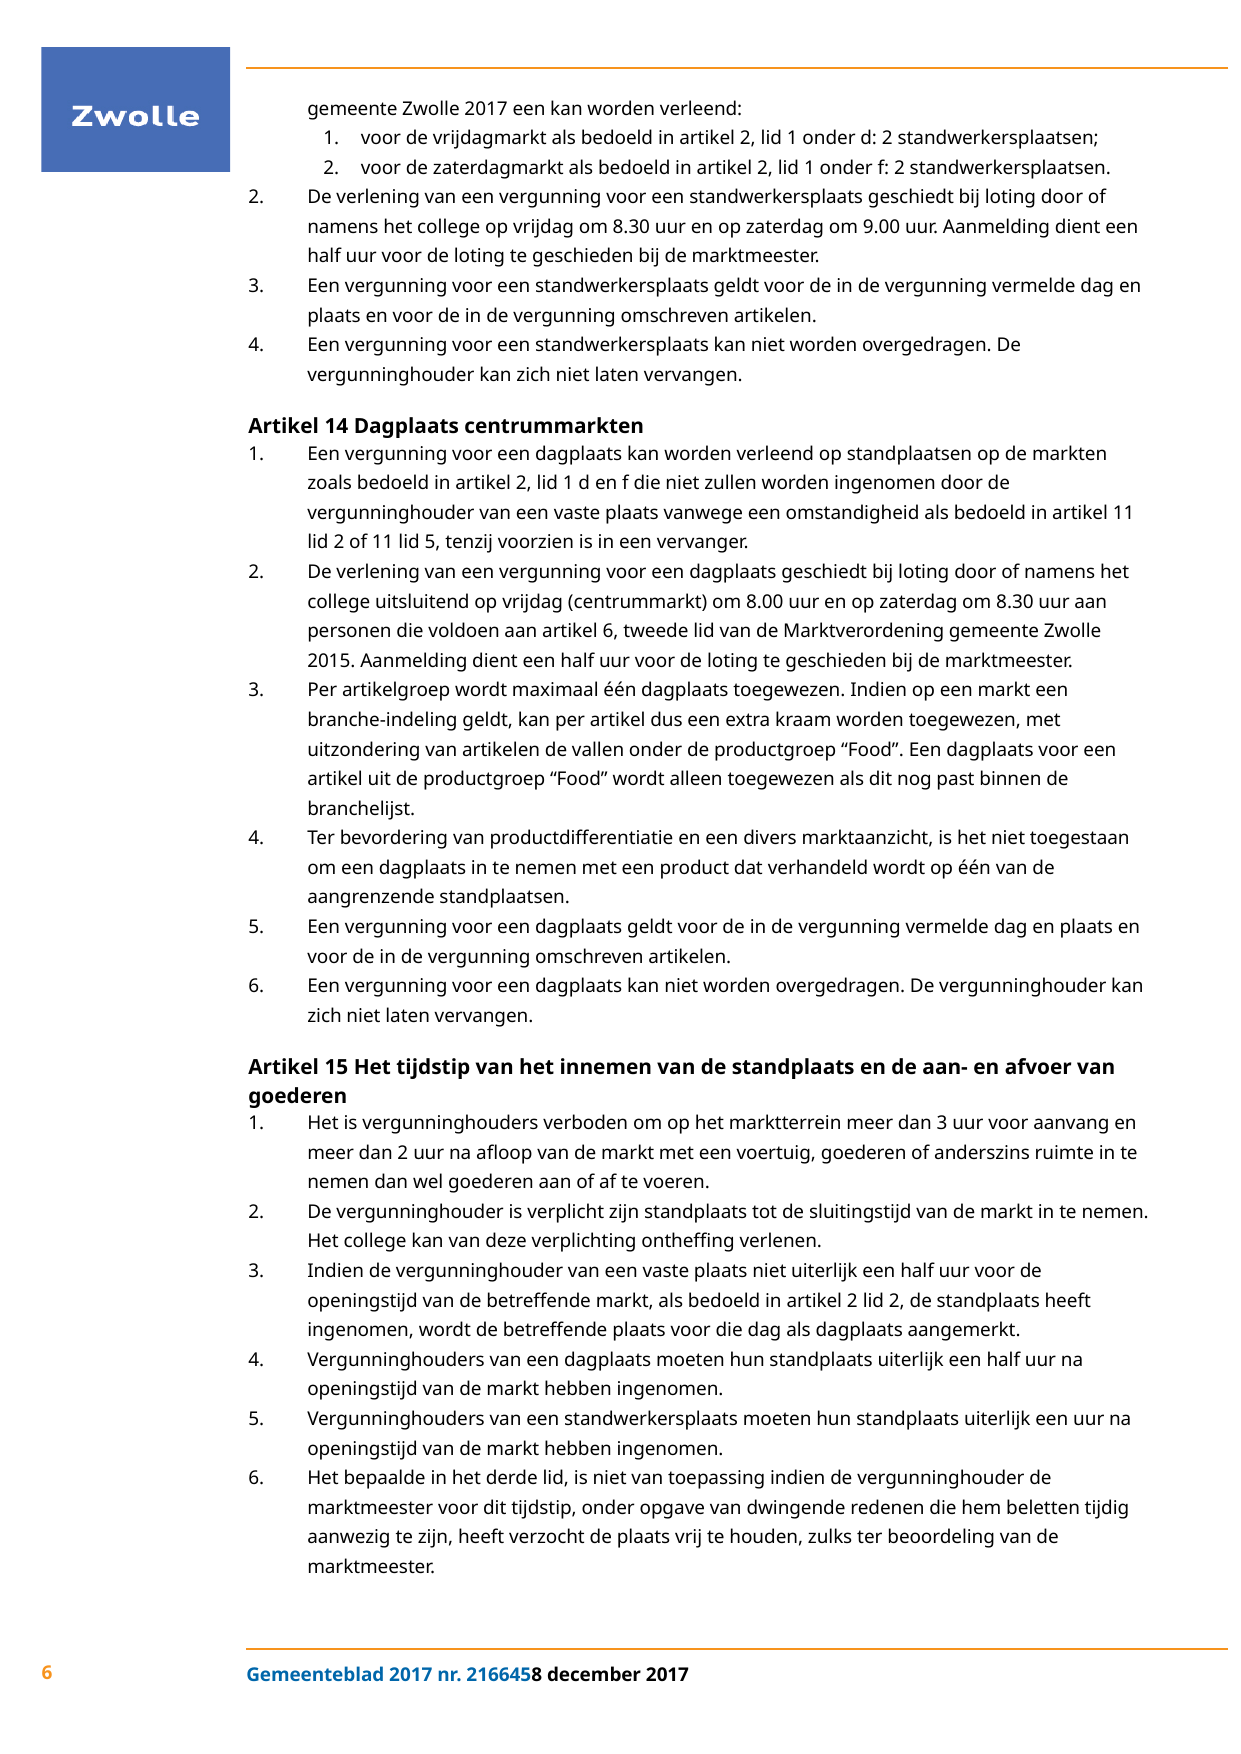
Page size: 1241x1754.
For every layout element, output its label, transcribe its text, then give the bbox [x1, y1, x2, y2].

list Een vergunning voor een dagplaats geldt voor de in de vergunning vermelde dag en plaats en voor de in de vergunning omschreven artikelen. [248, 913, 1152, 968]
list Het bepaalde in het derde lid, is niet van toepassing indien de vergunninghouder de marktmeester voor dit tijdstip, onder opgave van dwingende redenen die hem beletten tijdig aanwezig te zijn, heeft verzocht de plaats vrij te houden, zulks ter beoordeling van de marktmeester. [248, 1464, 1152, 1579]
list Ter bevordering van productdifferentiatie en een divers marktaanzicht, is het niet toegestaan om een dagplaats in te nemen met een product dat verhandeld wordt op één van de aangrenzende standplaatsen. [248, 824, 1152, 909]
list Een vergunning voor een standwerkersplaats geldt voor de in de vergunning vermelde dag en plaats en voor de in de vergunning omschreven artikelen. [248, 272, 1152, 328]
list voor de vrijdagmarkt als bedoeld in artikel 2, lid 1 onder d: 2 standwerkersplaatsen; [323, 124, 1152, 150]
picture [41, 47, 231, 172]
list Een vergunning voor een dagplaats kan worden verleend op standplaatsen op de markten zoals bedoeld in artikel 2, lid 1 d en f die niet zullen worden ingenomen door de vergunninghouder van een vaste plaats vanwege een omstandigheid als bedoeld in artikel 11 lid 2 of 11 lid 5, tenzij voorzien is in een vervanger. [248, 440, 1152, 554]
list Per artikelgroep wordt maximaal één dagplaats toegewezen. Indien op een markt een branche-indeling geldt, kan per artikel dus een extra kraam worden toegewezen, met uitzondering van artikelen de vallen onder de productgroep “Food”. Een dagplaats voor een artikel uit de productgroep “Food” wordt alleen toegewezen als dit nog past binnen de branchelijst. [248, 677, 1152, 821]
text Artikel 15 Het tijdstip van het innemen van de standplaats en de aan- en afvoer van goederen [248, 1052, 1152, 1109]
list De vergunninghouder is verplicht zijn standplaats tot de sluitingstijd van de markt in te nemen. Het college kan van deze verplichting ontheffing verlenen. [248, 1198, 1152, 1253]
list De verlening van een vergunning voor een dagplaats geschiedt bij loting door of namens het college uitsluitend op vrijdag (centrummarkt) om 8.00 uur en op zaterdag om 8.30 uur aan personen die voldoen aan artikel 6, tweede lid van de Marktverordening gemeente Zwolle 2015. Aanmelding dient een half uur voor de loting te geschieden bij de marktmeester. [248, 558, 1152, 673]
list Een vergunning voor een standwerkersplaats kan niet worden overgedragen. De vergunninghouder kan zich niet laten vervangen. [248, 331, 1152, 387]
list Een vergunning voor een dagplaats kan niet worden overgedragen. De vergunninghouder kan zich niet laten vervangen. [248, 972, 1152, 1028]
list Het is vergunninghouders verboden om op het marktterrein meer dan 3 uur voor aanvang en meer dan 2 uur na afloop van de markt met een voertuig, goederen of anderszins ruimte in te nemen dan wel goederen aan of af te voeren. [248, 1109, 1152, 1194]
list De verlening van een vergunning voor een standwerkersplaats geschiedt bij loting door of namens het college op vrijdag om 8.30 uur en op zaterdag om 9.00 uur. Aanmelding dient een half uur voor de loting te geschieden bij de marktmeester. [248, 183, 1152, 268]
text Artikel 14 Dagplaats centrummarkten [248, 411, 1152, 440]
list Indien de vergunninghouder van een vaste plaats niet uiterlijk een half uur voor de openingstijd van de betreffende markt, als bedoeld in artikel 2 lid 2, de standplaats heeft ingenomen, wordt de betreffende plaats voor die dag als dagplaats aangemerkt. [248, 1257, 1152, 1342]
list Vergunninghouders van een standwerkersplaats moeten hun standplaats uiterlijk een uur na openingstijd van de markt hebben ingenomen. [248, 1405, 1152, 1460]
list voor de zaterdagmarkt als bedoeld in artikel 2, lid 1 onder f: 2 standwerkersplaatsen. [323, 154, 1152, 180]
list gemeente Zwolle 2017 een kan worden verleend: [248, 95, 1152, 121]
list Vergunninghouders van een dagplaats moeten hun standplaats uiterlijk een half uur na openingstijd van de markt hebben ingenomen. [248, 1346, 1152, 1401]
